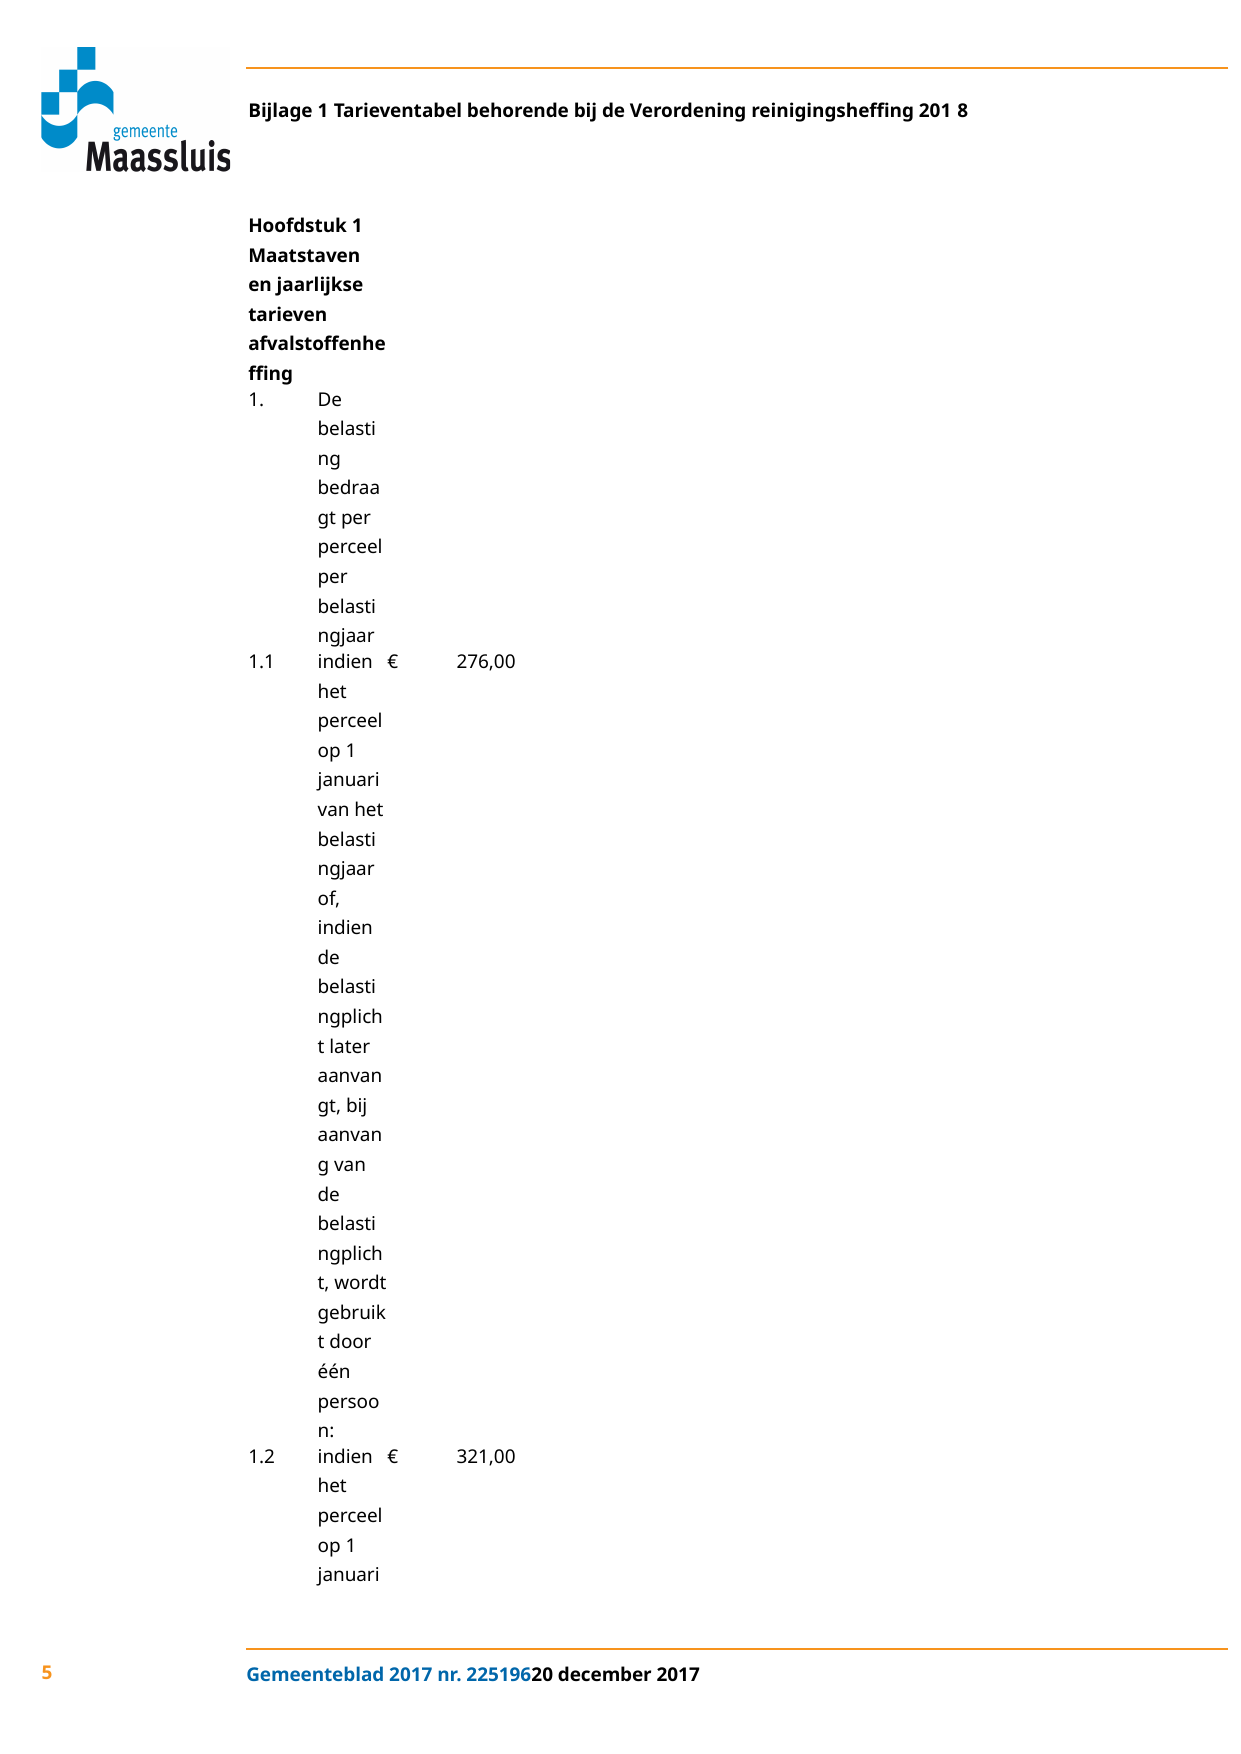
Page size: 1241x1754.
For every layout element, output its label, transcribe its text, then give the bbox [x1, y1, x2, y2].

text Bijlage 1 Tarieventabel behorende bij de Verordening reinigingsheffing 201 8 [248, 95, 1152, 123]
table_cell € [387, 648, 456, 1443]
table_cell 276,00 [456, 648, 526, 1443]
table_cell 1.1 [248, 648, 317, 1443]
picture [41, 47, 77, 92]
table_cell 1. [248, 386, 317, 648]
table_header [387, 183, 456, 386]
table_cell indien het perceel op 1 januari [318, 1443, 387, 1587]
table_cell [387, 386, 456, 648]
table_cell indien het perceel op 1 januari van het belastingjaar of, indien de belastingplicht later aanvangt, bij aanvang van de belastingplicht, wordt gebruikt door één persoon: [318, 648, 387, 1443]
table_header Hoofdstuk 1 Maatstaven en jaarlijkse tarieven afvalstoffenheffing [248, 183, 387, 386]
table_cell € [387, 1443, 456, 1587]
table_cell [456, 386, 526, 648]
picture [41, 47, 231, 172]
table_cell 1.2 [248, 1443, 317, 1587]
table_cell De belasting bedraagt per perceel per belastingjaar [318, 386, 387, 648]
table_header [456, 183, 526, 386]
table_cell 321,00 [456, 1443, 526, 1587]
